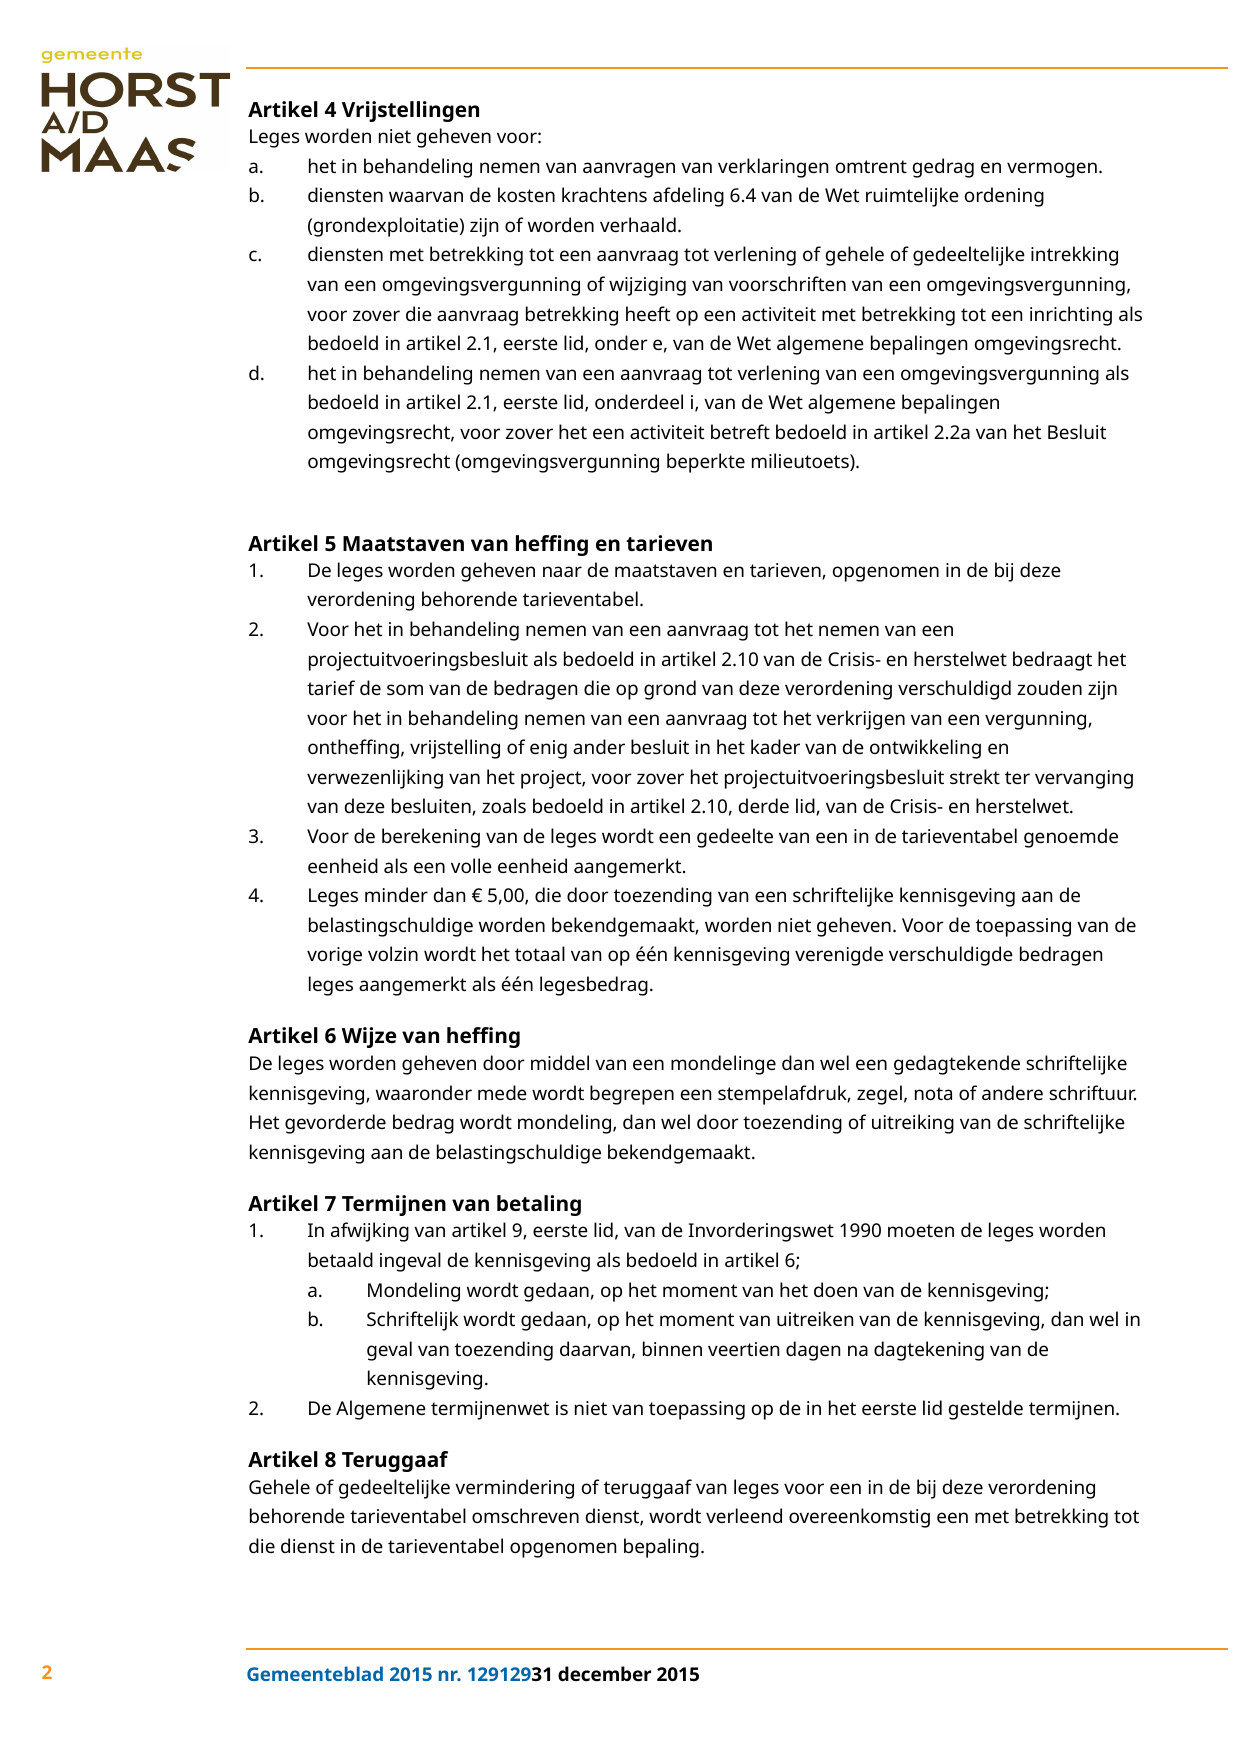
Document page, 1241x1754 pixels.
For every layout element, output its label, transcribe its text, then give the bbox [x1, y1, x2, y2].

list Voor het in behandeling nemen van een aanvraag tot het nemen van een projectuitvoeringsbesluit als bedoeld in artikel 2.10 van de Crisis- en herstelwet bedraagt het tarief de som van de bedragen die op grond van deze verordening verschuldigd zouden zijn voor het in behandeling nemen van een aanvraag tot het verkrijgen van een vergunning, ontheffing, vrijstelling of enig ander besluit in het kader van de ontwikkeling en verwezenlijking van het project, voor zover het projectuitvoeringsbesluit strekt ter vervanging van deze besluiten, zoals bedoeld in artikel 2.10, derde lid, van de Crisis- en herstelwet. [248, 616, 1152, 819]
text Artikel 8 Teruggaaf [248, 1446, 1152, 1474]
text De leges worden geheven door middel van een mondelinge dan wel een gedagtekende schriftelijke kennisgeving, waaronder mede wordt begrepen een stempelafdruk, zegel, nota of andere schriftuur. Het gevorderde bedrag wordt mondeling, dan wel door toezending of uitreiking van de schriftelijke kennisgeving aan de belastingschuldige bekendgemaakt. [248, 1050, 1152, 1164]
list Leges minder dan € 5,00, die door toezending van een schriftelijke kennisgeving aan de belastingschuldige worden bekendgemaakt, worden niet geheven. Voor de toepassing van de vorige volzin wordt het totaal van op één kennisgeving verenigde verschuldigde bedragen leges aangemerkt als één legesbedrag. [248, 882, 1152, 997]
list het in behandeling nemen van aanvragen van verklaringen omtrent gedrag en vermogen. [248, 153, 1152, 178]
list De Algemene termijnenwet is niet van toepassing op de in het eerste lid gestelde termijnen. [248, 1395, 1152, 1421]
text Gehele of gedeeltelijke vermindering of teruggaaf van leges voor een in de bij deze verordening behorende tarieventabel omschreven dienst, wordt verleend overeenkomstig een met betrekking tot die dienst in de tarieventabel opgenomen bepaling. [248, 1474, 1152, 1559]
list het in behandeling nemen van een aanvraag tot verlening van een omgevingsvergunning als bedoeld in artikel 2.1, eerste lid, onderdeel i, van de Wet algemene bepalingen omgevingsrecht, voor zover het een activiteit betreft bedoeld in artikel 2.2a van het Besluit omgevingsrecht (omgevingsvergunning beperkte milieutoets). [248, 360, 1152, 474]
list Mondeling wordt gedaan, op het moment van het doen van de kennisgeving; [307, 1277, 1152, 1303]
list De leges worden geheven naar de maatstaven en tarieven, opgenomen in de bij deze verordening behorende tarieventabel. [248, 557, 1152, 612]
list Voor de berekening van de leges wordt een gedeelte van een in de tarieventabel genoemde eenheid als een volle eenheid aangemerkt. [248, 823, 1152, 879]
list diensten met betrekking tot een aanvraag tot verlening of gehele of gedeeltelijke intrekking van een omgevingsvergunning of wijziging van voorschriften van een omgevingsvergunning, voor zover die aanvraag betrekking heeft op een activiteit met betrekking tot een inrichting als bedoeld in artikel 2.1, eerste lid, onder e, van de Wet algemene bepalingen omgevingsrecht. [248, 242, 1152, 356]
text Leges worden niet geheven voor: [248, 123, 1152, 149]
list Schriftelijk wordt gedaan, op het moment van uitreiken van de kennisgeving, dan wel in geval van toezending daarvan, binnen veertien dagen na dagtekening van de kennisgeving. [307, 1306, 1152, 1391]
picture [41, 47, 231, 172]
list In afwijking van artikel 9, eerste lid, van de Invorderingswet 1990 moeten de leges worden betaald ingeval de kennisgeving als bedoeld in artikel 6; [248, 1218, 1152, 1273]
text Artikel 6 Wijze van heffing [248, 1022, 1152, 1050]
text Artikel 4 Vrijstellingen [248, 95, 1152, 123]
list diensten waarvan de kosten krachtens afdeling 6.4 van de Wet ruimtelijke ordening (grondexploitatie) zijn of worden verhaald. [248, 182, 1152, 238]
text Artikel 7 Termijnen van betaling [248, 1189, 1152, 1218]
text Artikel 5 Maatstaven van heffing en tarieven [248, 529, 1152, 557]
